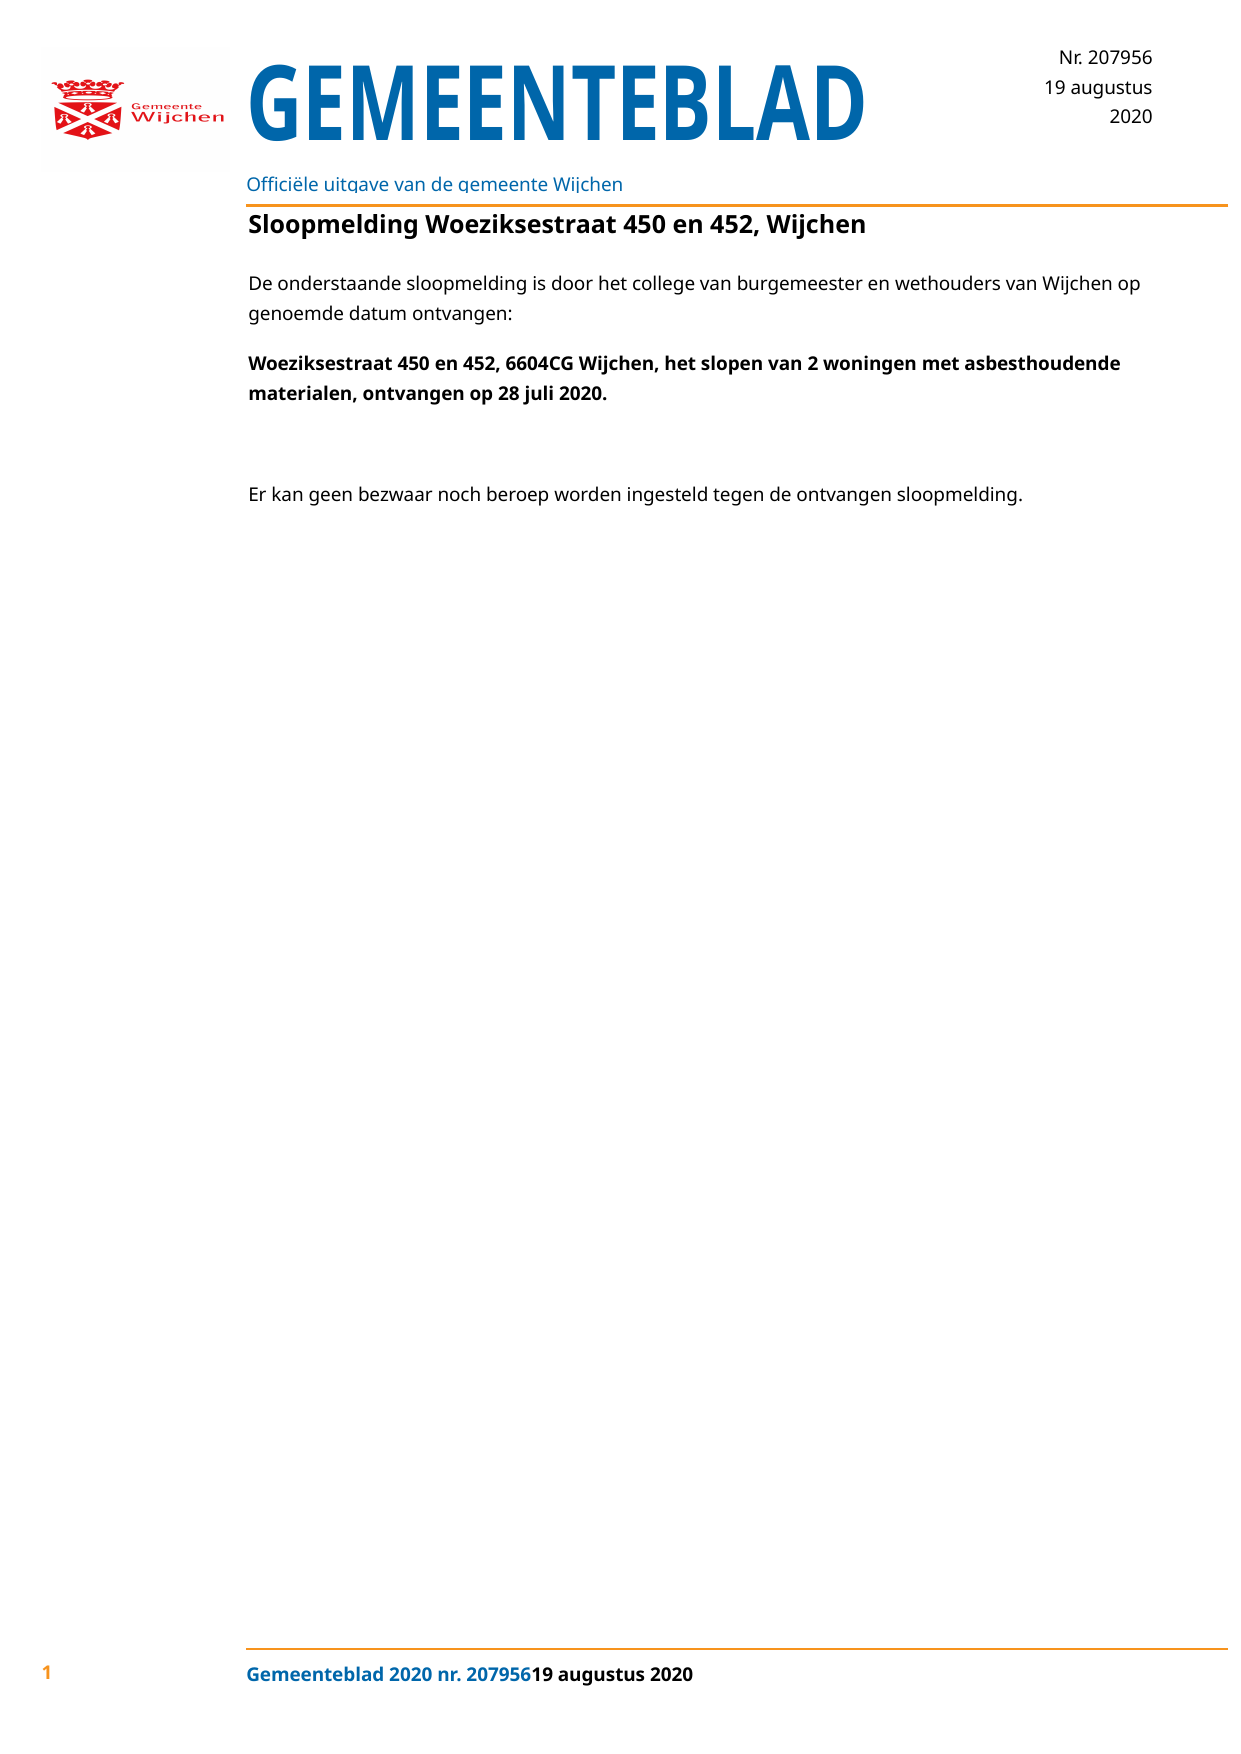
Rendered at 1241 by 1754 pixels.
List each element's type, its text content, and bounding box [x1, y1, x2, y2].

text Woeziksestraat 450 en 452, 6604CG Wijchen, het slopen van 2 woningen met asbesthoudende materialen, ontvangen op 28 juli 2020. [248, 350, 1152, 406]
text Sloopmelding Woeziksestraat 450 en 452, Wijchen [248, 207, 1152, 241]
text Er kan geen bezwaar noch beroep worden ingesteld tegen de ontvangen sloopmelding. [248, 481, 1152, 506]
text De onderstaande sloopmelding is door het college van burgemeester en wethouders van Wijchen op genoemde datum ontvangen: [248, 270, 1152, 326]
picture [41, 47, 231, 172]
